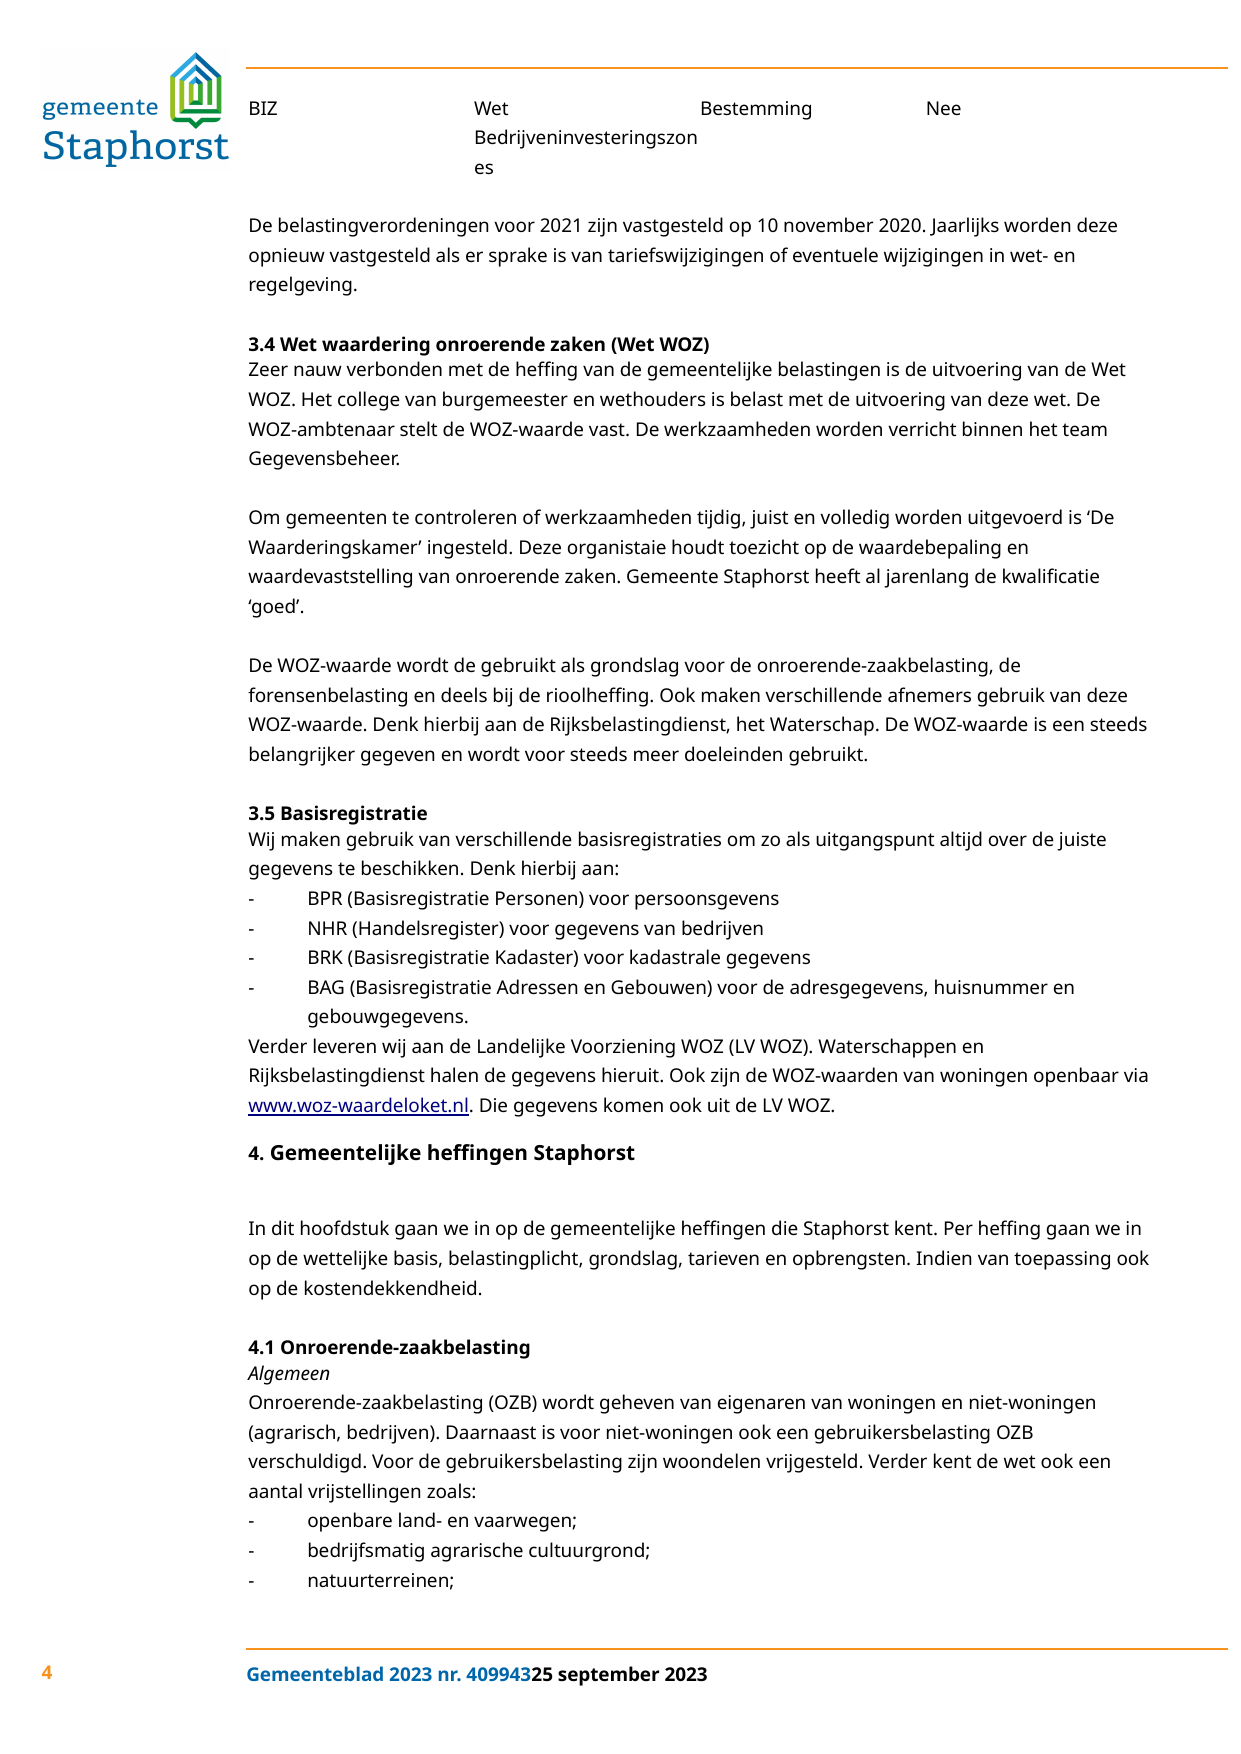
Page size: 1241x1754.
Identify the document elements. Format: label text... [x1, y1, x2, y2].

text De WOZ-waarde wordt de gebruikt als grondslag voor de onroerende-zaakbelasting, de forensenbelasting en deels bij de rioolheffing. Ook maken verschillende afnemers gebruik van deze WOZ-waarde. Denk hierbij aan de Rijksbelastingdienst, het Waterschap. De WOZ-waarde is een steeds belangrijker gegeven en wordt voor steeds meer doeleinden gebruikt. [248, 652, 1152, 767]
table_cell Bestemming [700, 95, 926, 180]
text Zeer nauw verbonden met de heffing van de gemeentelijke belastingen is de uitvoering van de Wet WOZ. Het college van burgemeester en wethouders is belast met de uitvoering van deze wet. De WOZ-ambtenaar stelt de WOZ-waarde vast. De werkzaamheden worden verricht binnen het team Gegevensbeheer. [248, 357, 1152, 471]
table_cell Nee [926, 95, 1152, 180]
text Algemeen [248, 1360, 1152, 1385]
text Wij maken gebruik van verschillende basisregistraties om zo als uitgangspunt altijd over de juiste gegevens te beschikken. Denk hierbij aan: [248, 826, 1152, 881]
text 3.4 Wet waardering onroerende zaken (Wet WOZ) [248, 331, 1152, 357]
text 4.1 Onroerende-zaakbelasting [248, 1334, 1152, 1360]
list openbare land- en vaarwegen; [248, 1508, 1152, 1533]
list BRK (Basisregistratie Kadaster) voor kadastrale gegevens [248, 944, 1152, 970]
list NHR (Handelsregister) voor gegevens van bedrijven [248, 915, 1152, 941]
table_cell BIZ [248, 95, 474, 180]
table_cell Wet Bedrijveninvesteringszones [474, 95, 700, 180]
text Onroerende-zaakbelasting (OZB) wordt geheven van eigenaren van woningen en niet-woningen (agrarisch, bedrijven). Daarnaast is voor niet-woningen ook een gebruikersbelasting OZB verschuldigd. Voor de gebruikersbelasting zijn woondelen vrijgesteld. Verder kent de wet ook een aantal vrijstellingen zoals: [248, 1389, 1152, 1504]
text 4. Gemeentelijke heffingen Staphorst [248, 1138, 1152, 1166]
text In dit hoofdstuk gaan we in op de gemeentelijke heffingen die Staphorst kent. Per heffing gaan we in op de wettelijke basis, belastingplicht, grondslag, tarieven en opbrengsten. Indien van toepassing ook op de kostendekkendheid. [248, 1216, 1152, 1301]
list BAG (Basisregistratie Adressen en Gebouwen) voor de adresgegevens, huisnummer en gebouwgegevens. [248, 974, 1152, 1029]
list BPR (Basisregistratie Personen) voor persoonsgevens [248, 885, 1152, 911]
list natuurterreinen; [248, 1567, 1152, 1592]
text 3.5 Basisregistratie [248, 800, 1152, 826]
list bedrijfsmatig agrarische cultuurgrond; [248, 1537, 1152, 1563]
picture [41, 47, 231, 172]
text Verder leveren wij aan de Landelijke Voorziening WOZ (LV WOZ). Waterschappen en Rijksbelastingdienst halen de gegevens hieruit. Ook zijn de WOZ-waarden van woningen openbaar via www.woz-waardeloket.nl. Die gegevens komen ook uit de LV WOZ. [248, 1033, 1152, 1118]
text Om gemeenten te controleren of werkzaamheden tijdig, juist en volledig worden uitgevoerd is ‘De Waarderingskamer’ ingesteld. Deze organistaie houdt toezicht op de waardebepaling en waardevaststelling van onroerende zaken. Gemeente Staphorst heeft al jarenlang de kwalificatie ‘goed’. [248, 504, 1152, 619]
text De belastingverordeningen voor 2021 zijn vastgesteld op 10 november 2020. Jaarlijks worden deze opnieuw vastgesteld als er sprake is van tariefswijzigingen of eventuele wijzigingen in wet- en regelgeving. [248, 212, 1152, 297]
